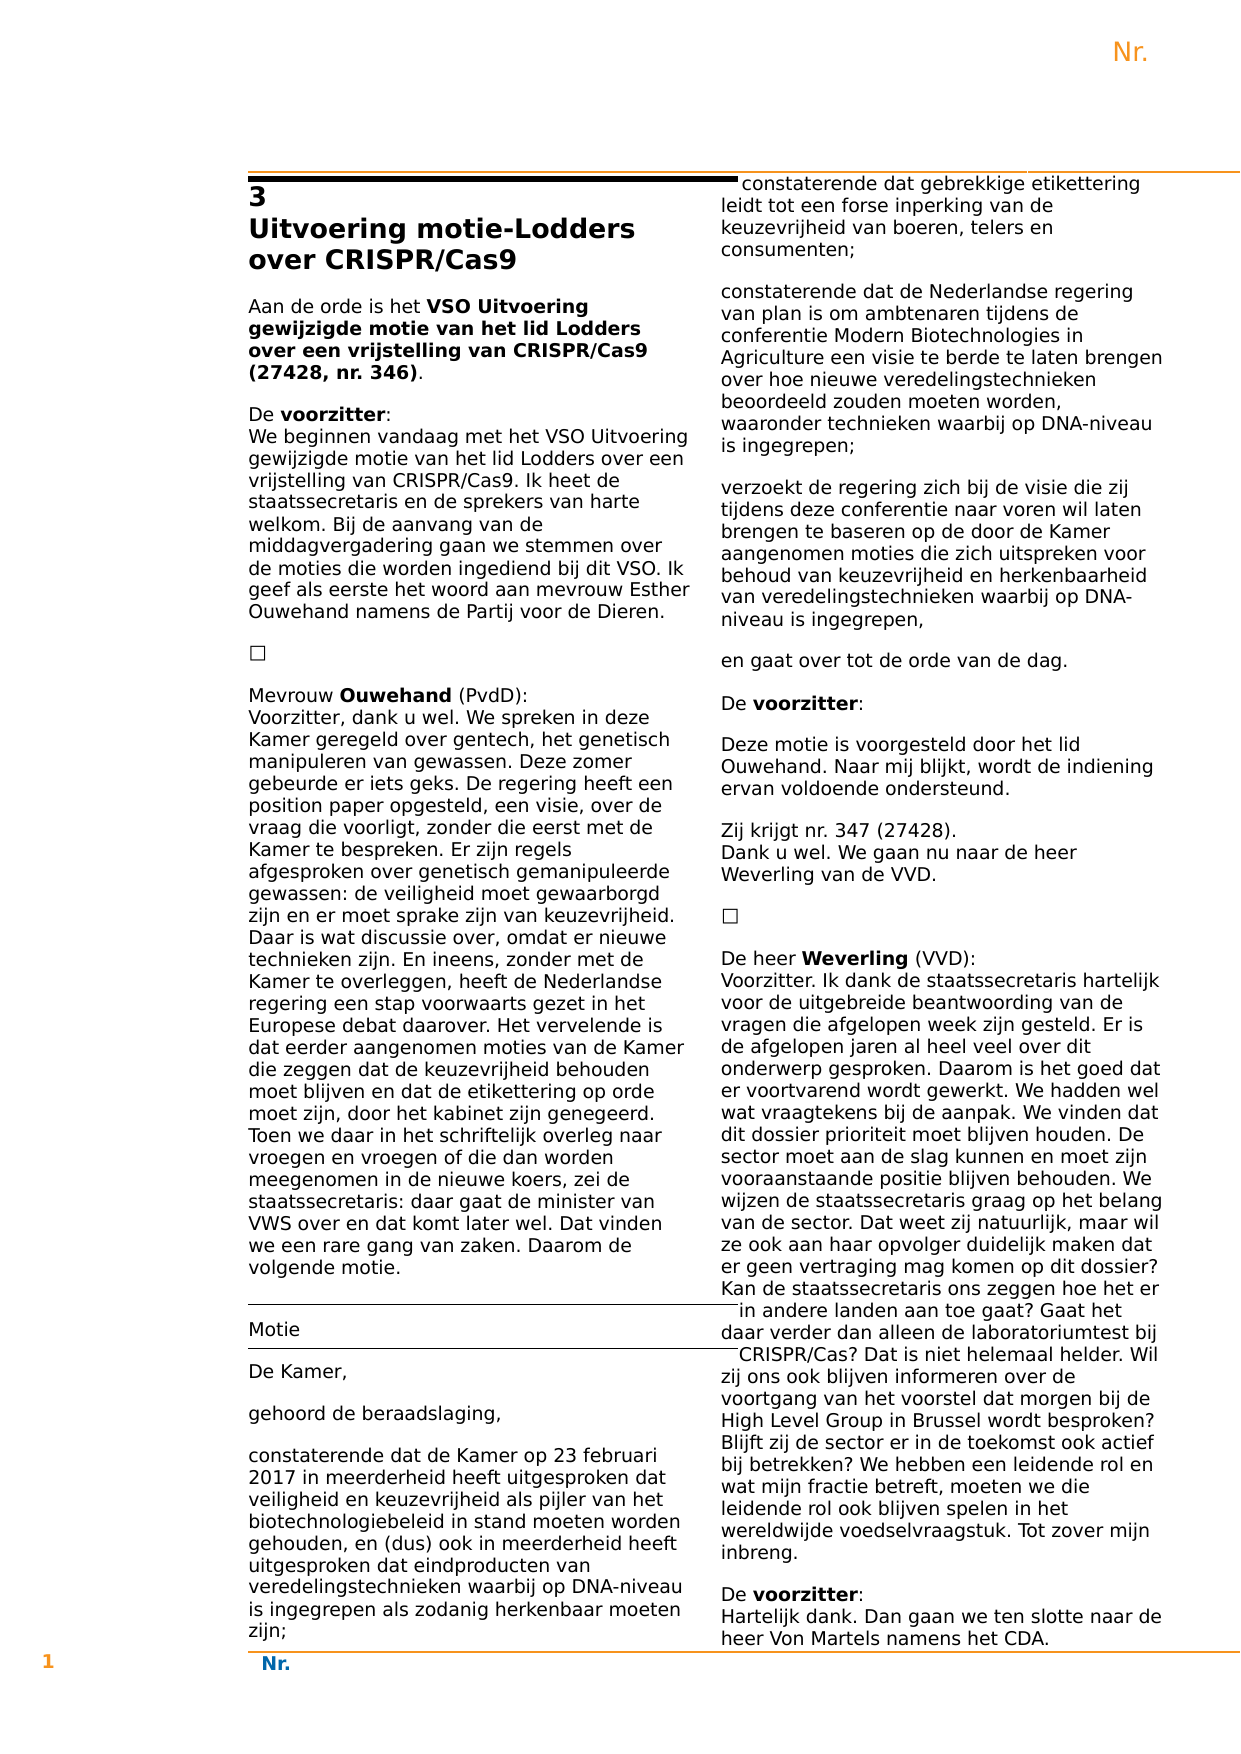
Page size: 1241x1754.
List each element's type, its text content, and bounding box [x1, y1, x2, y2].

text verzoekt de regering zich bij de visie die zij tijdens deze conferentie naar voren wil laten brengen te baseren op de door de Kamer aangenomen moties die zich uitspreken voor behoud van keuzevrijheid en herkenbaarheid van veredelingstechnieken waarbij op DNA-niveau is ingegrepen, [721, 477, 1163, 630]
text De Kamer, [248, 1361, 691, 1383]
text Motie [248, 1319, 691, 1341]
text ⬜ [248, 643, 691, 665]
text constaterende dat de Nederlandse regering van plan is om ambtenaren tijdens de conferentie Modern Biotechnologies in Agriculture een visie te berde te laten brengen over hoe nieuwe veredelingstechnieken beoordeeld zouden moeten worden, waaronder technieken waarbij op DNA-niveau is ingegrepen; [721, 281, 1163, 457]
text ⬜ [721, 906, 1163, 928]
title 3 Uitvoering motie-Lodders over CRISPR/Cas9 [248, 182, 691, 276]
text en gaat over tot de orde van de dag. [721, 650, 1163, 672]
text Zij krijgt nr. 347 (27428). [721, 820, 1163, 842]
text De voorzitter: [248, 403, 691, 426]
text Deze motie is voorgesteld door het lid Ouwehand. Naar mij blijkt, wordt de indiening ervan voldoende ondersteund. [721, 734, 1163, 800]
text Mevrouw Ouwehand (PvdD): [248, 685, 691, 707]
text We beginnen vandaag met het VSO Uitvoering gewijzigde motie van het lid Lodders over een vrijstelling van CRISPR/Cas9. Ik heet de staatssecretaris en de sprekers van harte welkom. Bij de aanvang van de middagvergadering gaan we stemmen over de moties die worden ingediend bij dit VSO. Ik geef als eerste het woord aan mevrouw Esther Ouwehand namens de Partij voor de Dieren. [248, 426, 691, 623]
text De heer Weverling (VVD): [721, 948, 1163, 970]
text Hartelijk dank. Dan gaan we ten slotte naar de heer Von Martels namens het CDA. [721, 1606, 1163, 1649]
text De voorzitter: [721, 692, 1163, 714]
text Aan de orde is het VSO Uitvoering gewijzigde motie van het lid Lodders over een vrijstelling van CRISPR/Cas9 (27428, nr. 346). [248, 296, 691, 383]
text constaterende dat de Kamer op 23 februari 2017 in meerderheid heeft uitgesproken dat veiligheid en keuzevrijheid als pijler van het biotechnologiebeleid in stand moeten worden gehouden, en (dus) ook in meerderheid heeft uitgesproken dat eindproducten van veredelingstechnieken waarbij op DNA-niveau is ingegrepen als zodanig herkenbaar moeten zijn; [248, 1444, 691, 1642]
text Voorzitter, dank u wel. We spreken in deze Kamer geregeld over gentech, het genetisch manipuleren van gewassen. Deze zomer gebeurde er iets geks. De regering heeft een position paper opgesteld, een visie, over de vraag die voorligt, zonder die eerst met de Kamer te bespreken. Er zijn regels afgesproken over genetisch gemanipuleerde gewassen: de veiligheid moet gewaarborgd zijn en er moet sprake zijn van keuzevrijheid. Daar is wat discussie over, omdat er nieuwe technieken zijn. En ineens, zonder met de Kamer te overleggen, heeft de Nederlandse regering een stap voorwaarts gezet in het Europese debat daarover. Het vervelende is dat eerder aangenomen moties van de Kamer die zeggen dat de keuzevrijheid behouden moet blijven en dat de etikettering op orde moet zijn, door het kabinet zijn genegeerd. Toen we daar in het schriftelijk overleg naar vroegen en vroegen of die dan worden meegenomen in de nieuwe koers, zei de staatssecretaris: daar gaat de minister van VWS over en dat komt later wel. Dat vinden we een rare gang van zaken. Daarom de volgende motie. [248, 707, 691, 1279]
text De voorzitter: [721, 1584, 1163, 1606]
text Voorzitter. Ik dank de staatssecretaris hartelijk voor de uitgebreide beantwoording van de vragen die afgelopen week zijn gesteld. Er is de afgelopen jaren al heel veel over dit onderwerp gesproken. Daarom is het goed dat er voortvarend wordt gewerkt. We hadden wel wat vraagtekens bij de aanpak. We vinden dat dit dossier prioriteit moet blijven houden. De sector moet aan de slag kunnen en moet zijn vooraanstaande positie blijven behouden. We wijzen de staatssecretaris graag op het belang van de sector. Dat weet zij natuurlijk, maar wil ze ook aan haar opvolger duidelijk maken dat er geen vertraging mag komen op dit dossier? [721, 970, 1163, 1278]
text Dank u wel. We gaan nu naar de heer Weverling van de VVD. [721, 842, 1163, 886]
text constaterende dat gebrekkige etikettering leidt tot een forse inperking van de keuzevrijheid van boeren, telers en consumenten; [721, 173, 1163, 261]
text Kan de staatssecretaris ons zeggen hoe het er in andere landen aan toe gaat? Gaat het daar verder dan alleen de laboratoriumtest bij CRISPR/Cas? Dat is niet helemaal helder. Wil zij ons ook blijven informeren over de voortgang van het voorstel dat morgen bij de High Level Group in Brussel wordt besproken? Blijft zij de sector er in de toekomst ook actief bij betrekken? We hebben een leidende rol en wat mijn fractie betreft, moeten we die leidende rol ook blijven spelen in het wereldwijde voedselvraagstuk. Tot zover mijn inbreng. [721, 1278, 1163, 1564]
text gehoord de beraadslaging, [248, 1403, 691, 1424]
